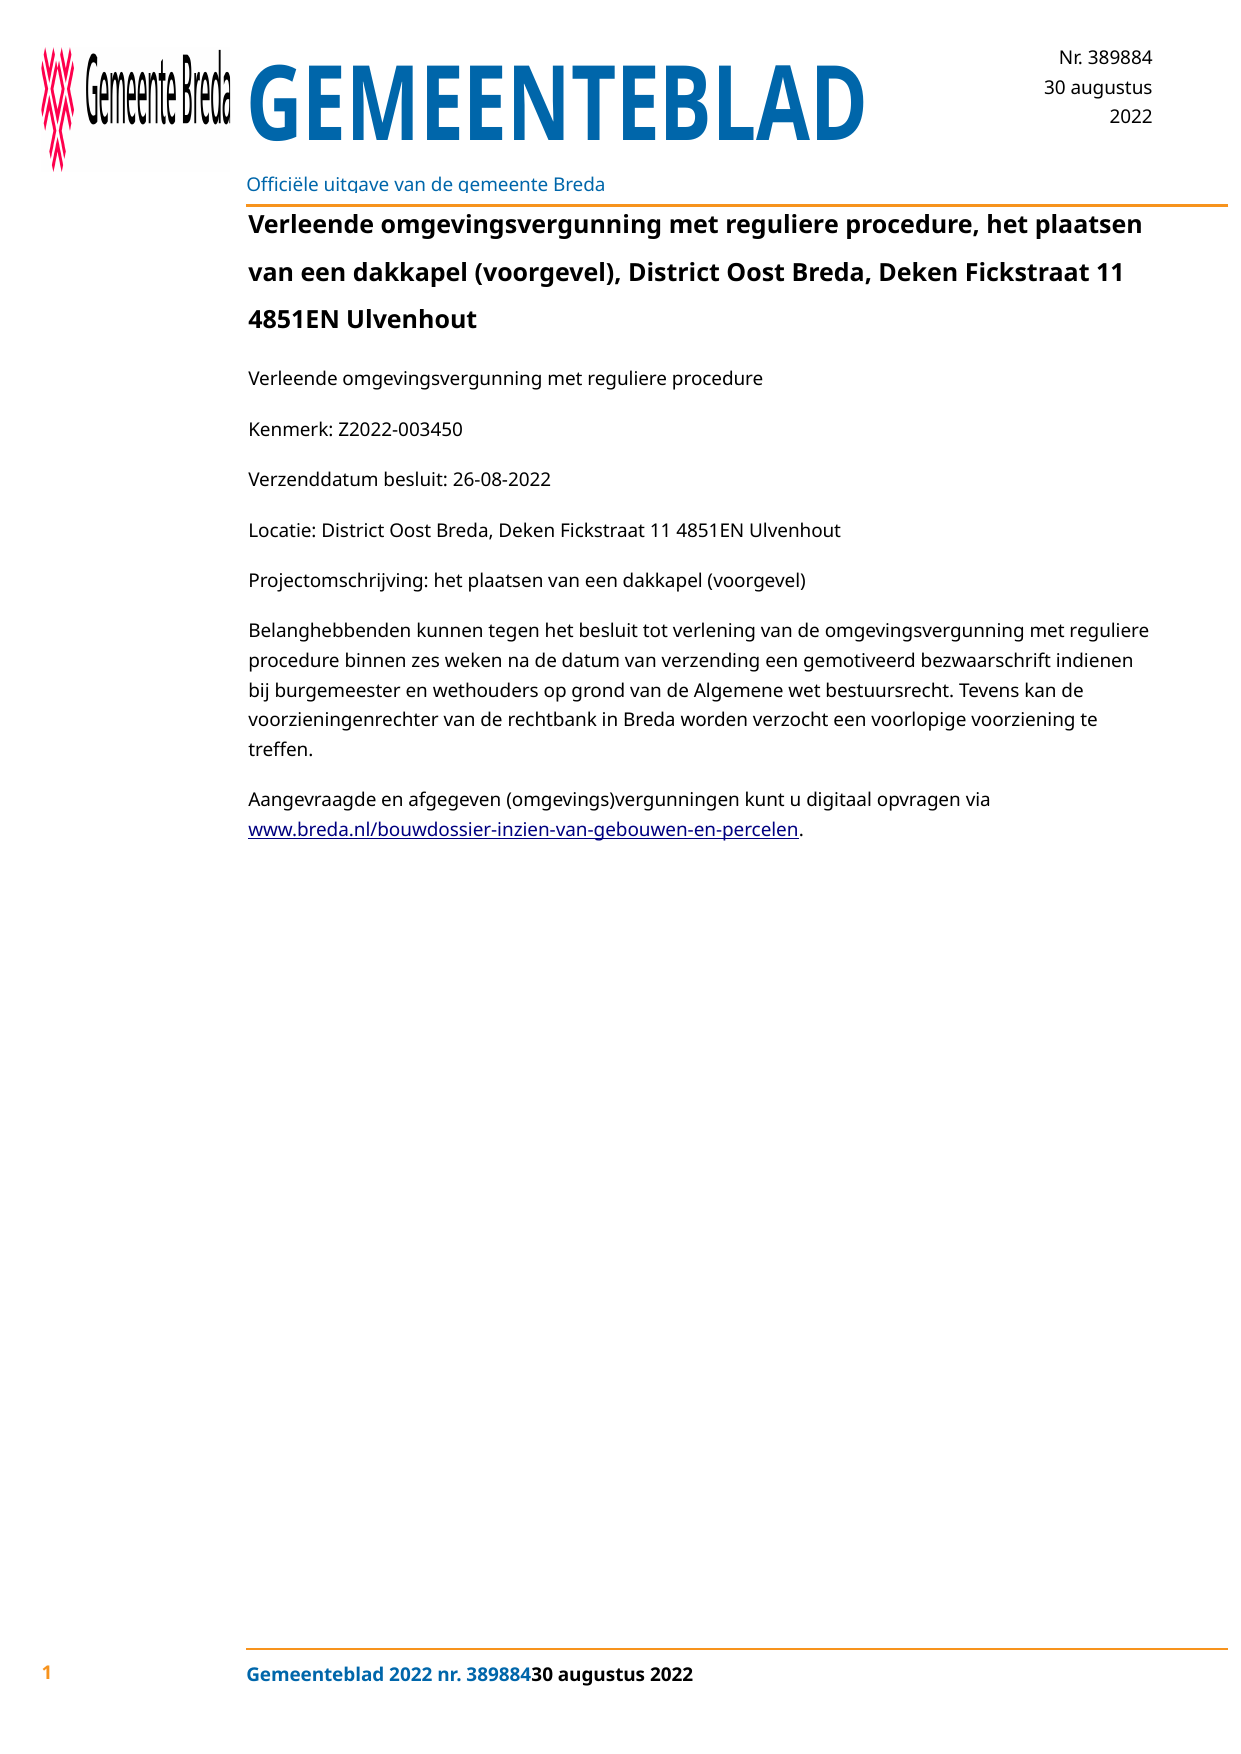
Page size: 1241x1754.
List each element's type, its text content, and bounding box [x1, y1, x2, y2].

text Projectomschrijving: het plaatsen van een dakkapel (voorgevel) [248, 567, 1152, 593]
picture [41, 47, 231, 172]
text Kenmerk: Z2022-003450 [248, 416, 1152, 442]
text Verzenddatum besluit: 26-08-2022 [248, 466, 1152, 492]
text Verleende omgevingsvergunning met reguliere procedure [248, 366, 1152, 391]
text Aangevraagde en afgegeven (omgevings)vergunningen kunt u digitaal opvragen via www.breda.nl/bouwdossier-inzien-van-gebouwen-en-percelen. [248, 786, 1152, 842]
text Locatie: District Oost Breda, Deken Fickstraat 11 4851EN Ulvenhout [248, 517, 1152, 542]
text Verleende omgevingsvergunning met reguliere procedure, het plaatsen van een dakkapel (voorgevel), District Oost Breda, Deken Fickstraat 11 4851EN Ulvenhout [248, 207, 1152, 336]
text Belanghebbenden kunnen tegen het besluit tot verlening van de omgevingsvergunning met reguliere procedure binnen zes weken na de datum van verzending een gemotiveerd bezwaarschrift indienen bij burgemeester en wethouders op grond van de Algemene wet bestuursrecht. Tevens kan de voorzieningenrechter van de rechtbank in Breda worden verzocht een voorlopige voorziening te treffen. [248, 618, 1152, 762]
